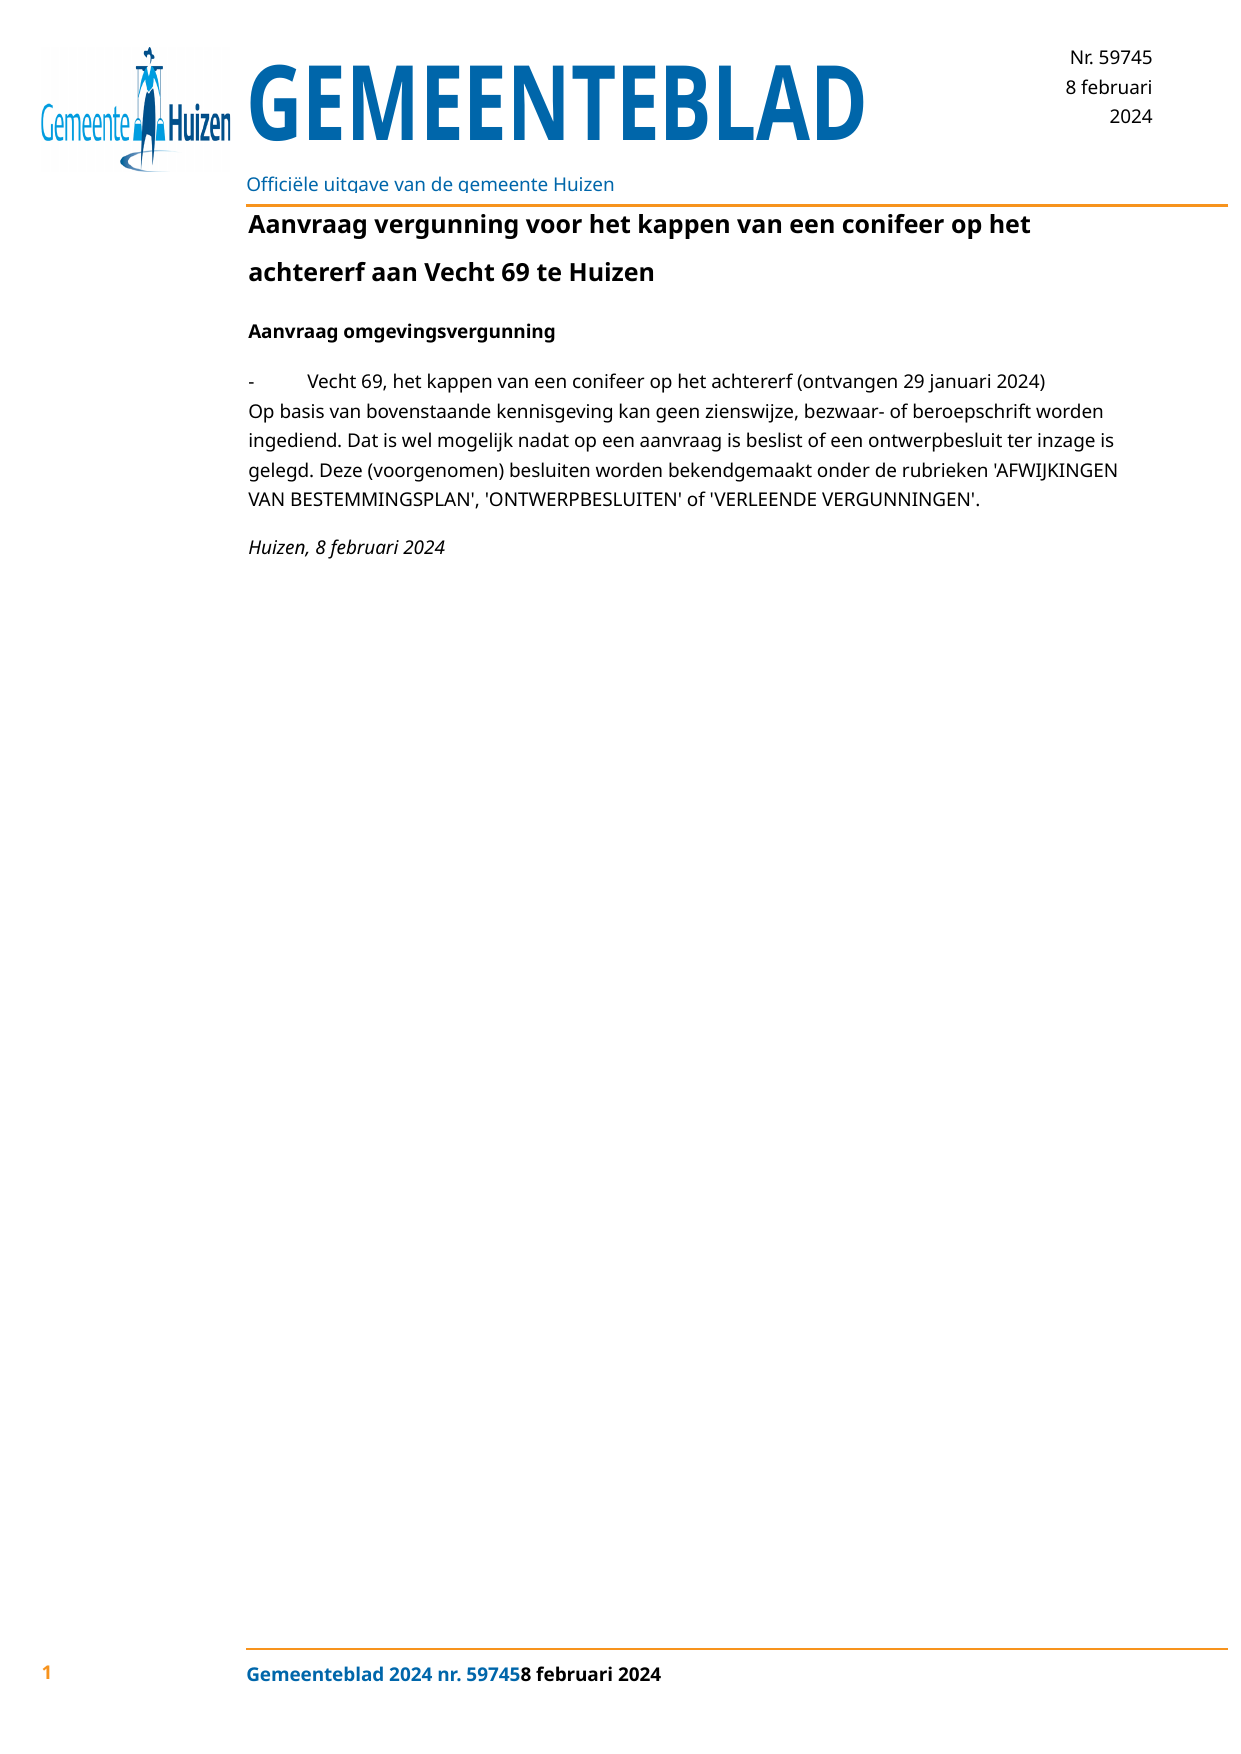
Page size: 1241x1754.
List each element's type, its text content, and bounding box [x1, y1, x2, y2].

text Op basis van bovenstaande kennisgeving kan geen zienswijze, bezwaar- of beroepschrift worden ingediend. Dat is wel mogelijk nadat op een aanvraag is beslist of een ontwerpbesluit ter inzage is gelegd. Deze (voorgenomen) besluiten worden bekendgemaakt onder de rubrieken 'AFWIJKINGEN VAN BESTEMMINGSPLAN', 'ONTWERPBESLUITEN' of 'VERLEENDE VERGUNNINGEN'. [248, 398, 1152, 512]
text Aanvraag vergunning voor het kappen van een conifeer op het achtererf aan Vecht 69 te Huizen [248, 207, 1152, 288]
list Vecht 69, het kappen van een conifeer op het achtererf (ontvangen 29 januari 2024) [248, 368, 1152, 394]
text Huizen, 8 februari 2024 [248, 534, 1152, 560]
picture [41, 47, 231, 172]
text Aanvraag omgevingsvergunning [248, 318, 1152, 344]
